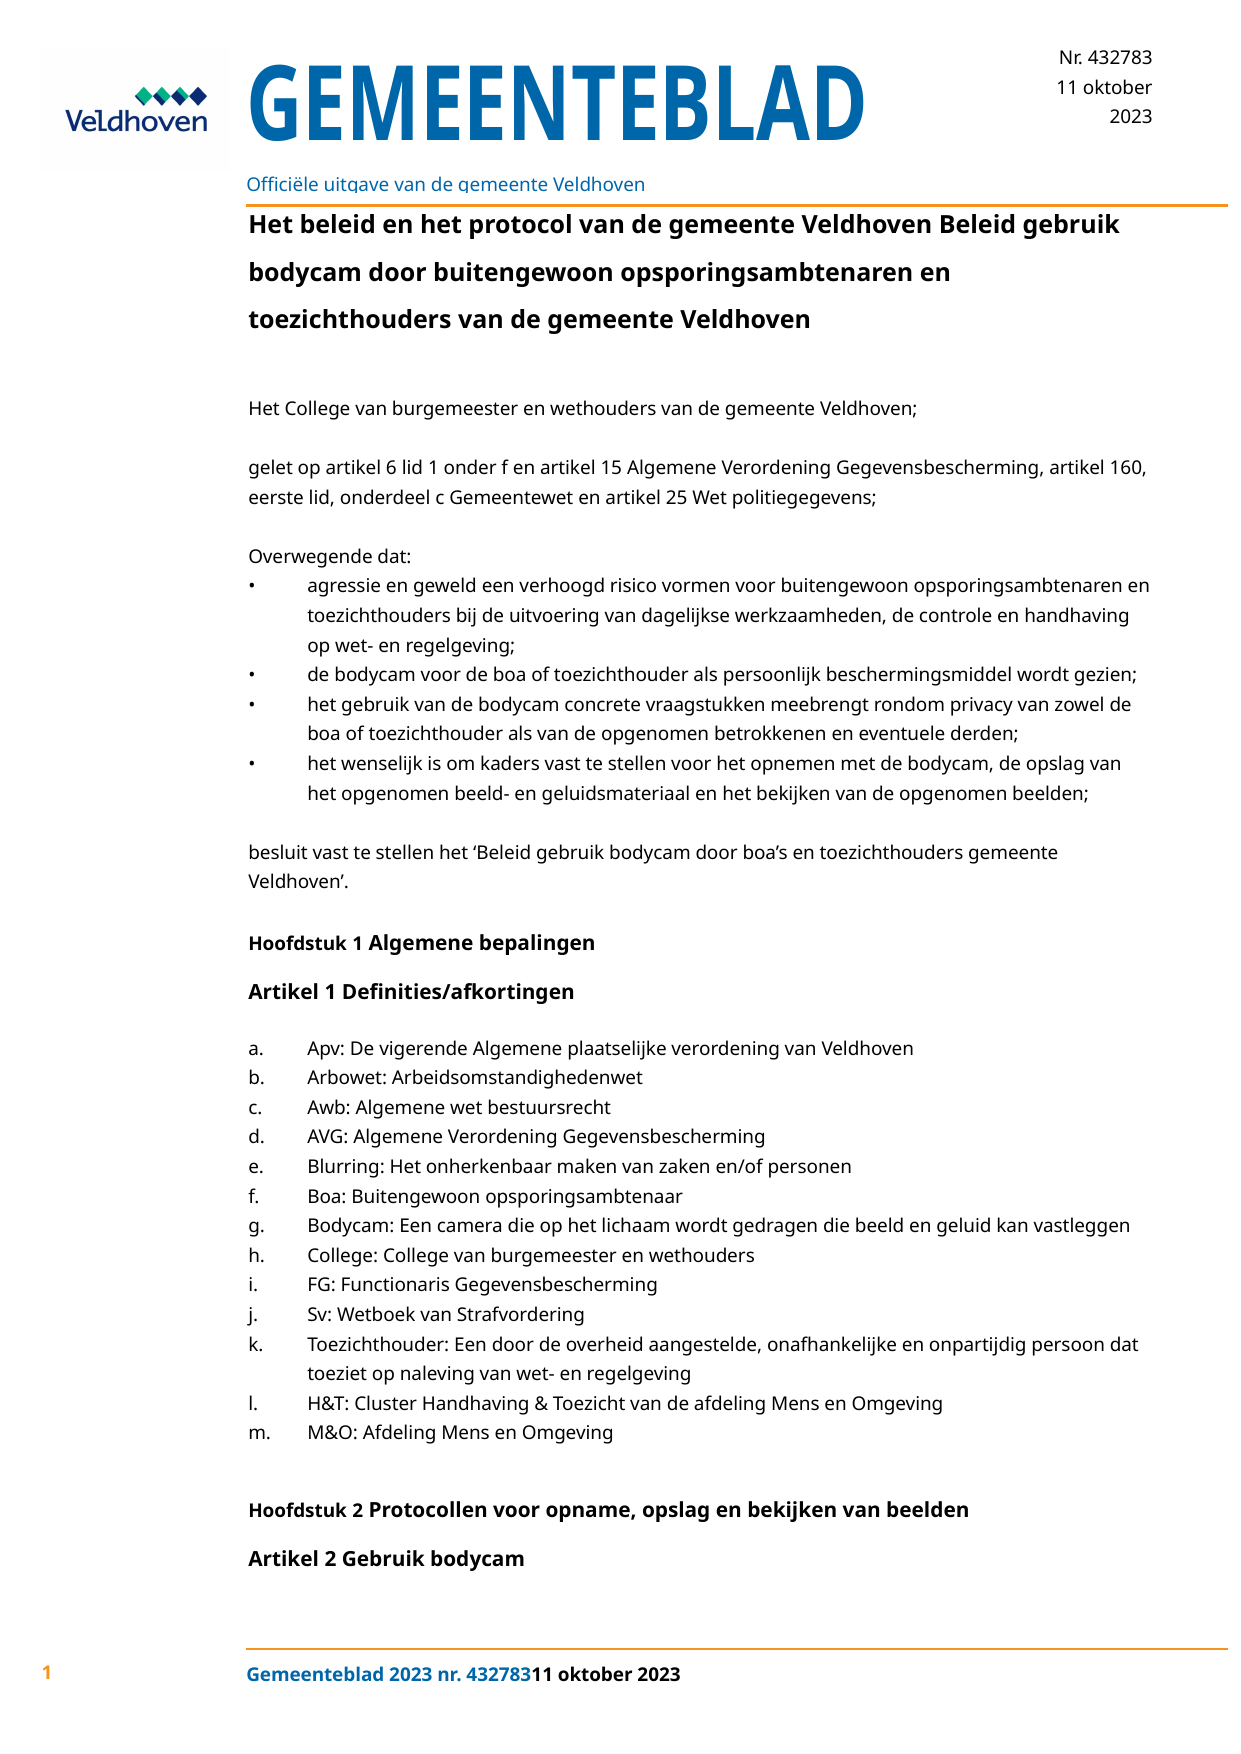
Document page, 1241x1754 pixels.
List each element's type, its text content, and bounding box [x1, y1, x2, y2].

text Het beleid en het protocol van de gemeente Veldhoven Beleid gebruik bodycam door buitengewoon opsporingsambtenaren en toezichthouders van de gemeente Veldhoven [248, 207, 1152, 336]
list Blurring: Het onherkenbaar maken van zaken en/of personen [248, 1153, 1152, 1179]
text Het College van burgemeester en wethouders van de gemeente Veldhoven; [248, 395, 1152, 421]
list Arbowet: Arbeidsomstandighedenwet [248, 1064, 1152, 1090]
list de bodycam voor de boa of toezichthouder als persoonlijk beschermingsmiddel wordt gezien; [248, 661, 1152, 687]
list H&T: Cluster Handhaving & Toezicht van de afdeling Mens en Omgeving [248, 1390, 1152, 1416]
text gelet op artikel 6 lid 1 onder f en artikel 15 Algemene Verordening Gegevensbescherming, artikel 160, eerste lid, onderdeel c Gemeentewet en artikel 25 Wet politiegegevens; [248, 454, 1152, 509]
picture [41, 47, 231, 172]
list agressie en geweld een verhoogd risico vormen voor buitengewoon opsporingsambtenaren en toezichthouders bij de uitvoering van dagelijkse werkzaamheden, de controle en handhaving op wet- en regelgeving; [248, 573, 1152, 657]
list Apv: De vigerende Algemene plaatselijke verordening van Veldhoven [248, 1035, 1152, 1061]
text besluit vast te stellen het ‘Beleid gebruik bodycam door boa’s en toezichthouders gemeente Veldhoven’. [248, 839, 1152, 894]
list Sv: Wetboek van Strafvordering [248, 1301, 1152, 1327]
text Hoofdstuk 1 Algemene bepalingen [248, 928, 1152, 956]
list Bodycam: Een camera die op het lichaam wordt gedragen die beeld en geluid kan vastleggen [248, 1212, 1152, 1238]
list het wenselijk is om kaders vast te stellen voor het opnemen met de bodycam, de opslag van het opgenomen beeld- en geluidsmateriaal en het bekijken van de opgenomen beelden; [248, 750, 1152, 805]
text Artikel 2 Gebruik bodycam [248, 1544, 1152, 1572]
list Awb: Algemene wet bestuursrecht [248, 1094, 1152, 1120]
list Boa: Buitengewoon opsporingsambtenaar [248, 1183, 1152, 1208]
text Artikel 1 Definities/afkortingen [248, 977, 1152, 1005]
list AVG: Algemene Verordening Gegevensbescherming [248, 1124, 1152, 1149]
text Hoofdstuk 2 Protocollen voor opname, opslag en bekijken van beelden [248, 1495, 1152, 1523]
list FG: Functionaris Gegevensbescherming [248, 1272, 1152, 1297]
text Overwegende dat: [248, 543, 1152, 569]
list M&O: Afdeling Mens en Omgeving [248, 1419, 1152, 1445]
list het gebruik van de bodycam concrete vraagstukken meebrengt rondom privacy van zowel de boa of toezichthouder als van de opgenomen betrokkenen en eventuele derden; [248, 691, 1152, 746]
list Toezichthouder: Een door de overheid aangestelde, onafhankelijke en onpartijdig persoon dat toeziet op naleving van wet- en regelgeving [248, 1331, 1152, 1386]
list College: College van burgemeester en wethouders [248, 1242, 1152, 1268]
